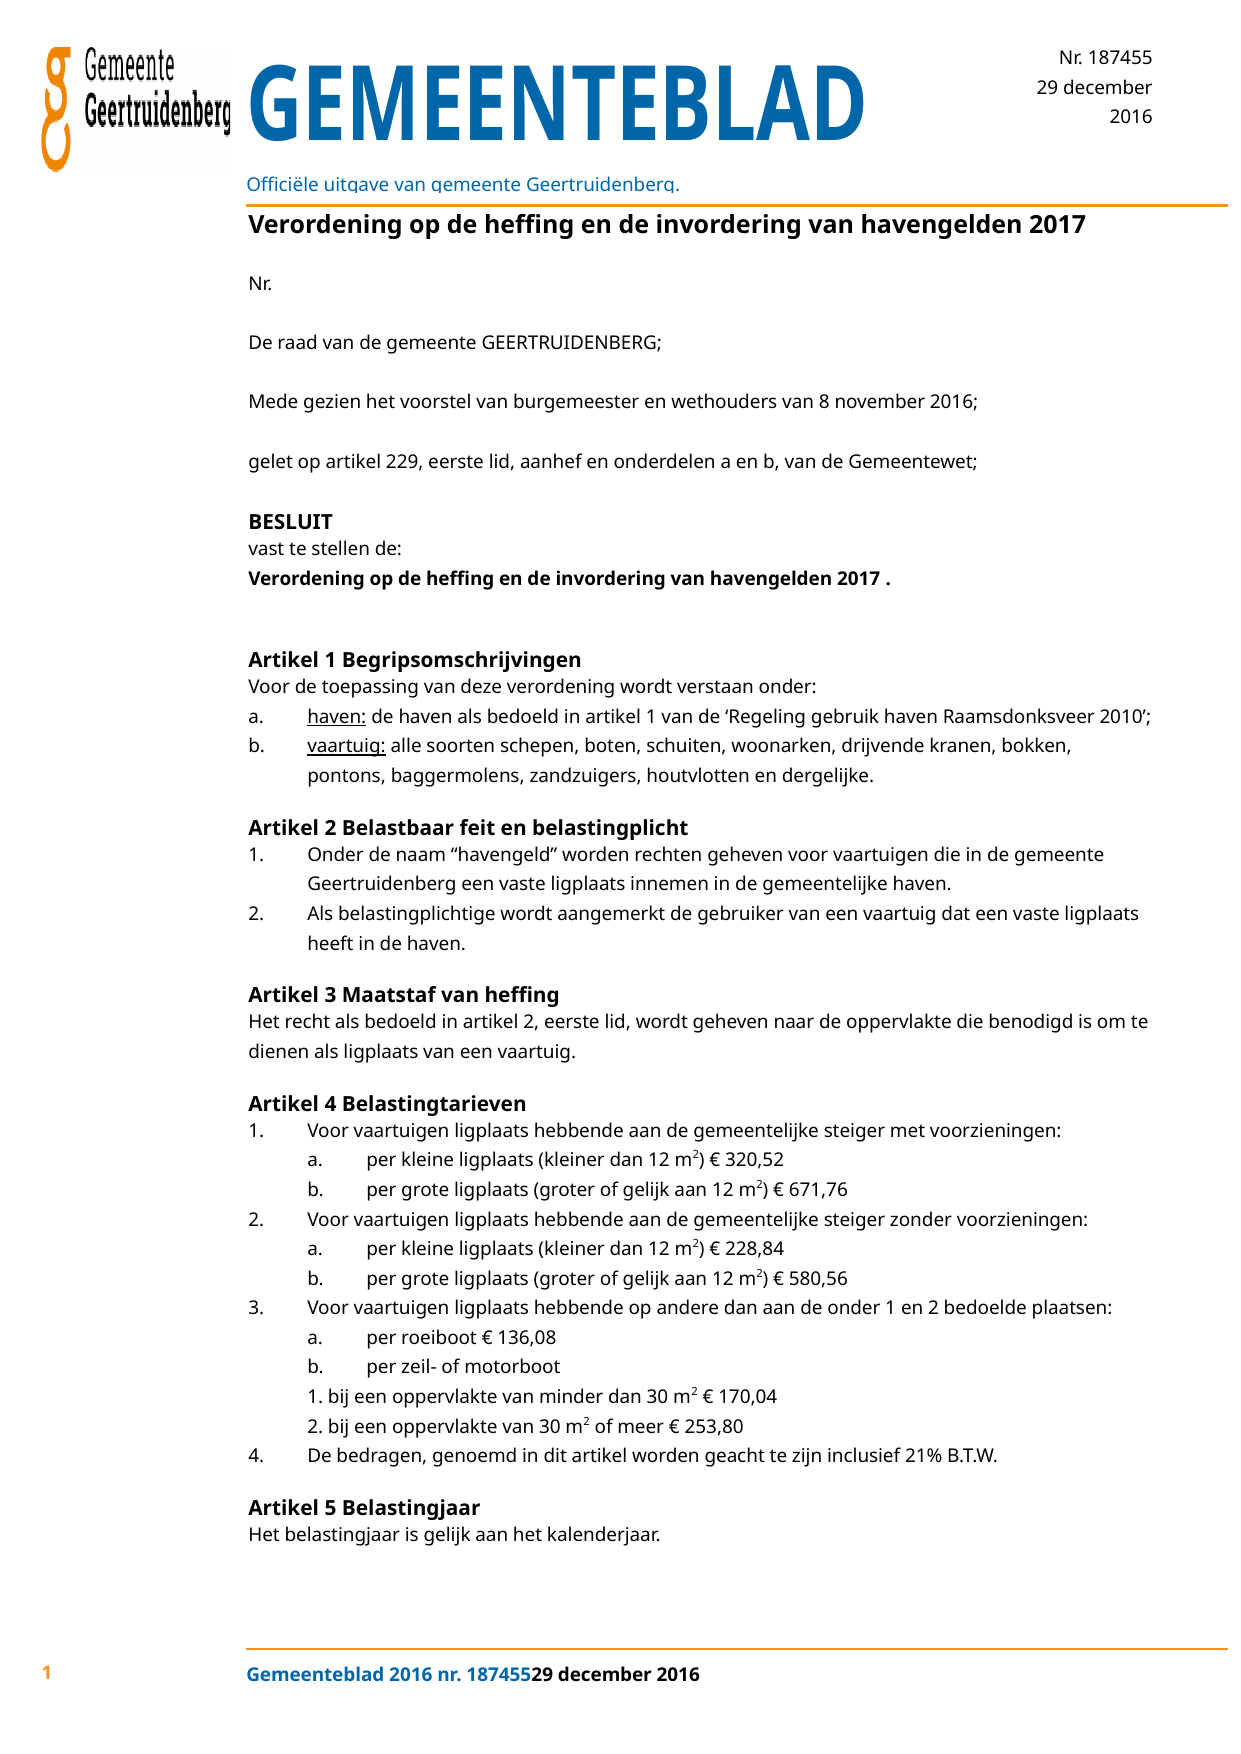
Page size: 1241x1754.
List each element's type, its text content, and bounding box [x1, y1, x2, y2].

text Mede gezien het voorstel van burgemeester en wethouders van 8 november 2016; [248, 389, 1152, 414]
text Verordening op de heffing en de invordering van havengelden 2017 . [248, 565, 1152, 591]
list Onder de naam “havengeld” worden rechten geheven voor vaartuigen die in de gemeente Geertruidenberg een vaste ligplaats innemen in de gemeentelijke haven. [248, 841, 1152, 896]
list per kleine ligplaats (kleiner dan 12 m2) € 320,52 [307, 1147, 1152, 1172]
list Voor vaartuigen ligplaats hebbende aan de gemeentelijke steiger zonder voorzieningen: [248, 1206, 1152, 1232]
list haven: de haven als bedoeld in artikel 1 van de ‘Regeling gebruik haven Raamsdonksveer 2010’; [248, 703, 1152, 729]
text Artikel 1 Begripsomschrijvingen [248, 645, 1152, 673]
list per roeiboot € 136,08 [307, 1324, 1152, 1350]
list Voor vaartuigen ligplaats hebbende aan de gemeentelijke steiger met voorzieningen: [248, 1117, 1152, 1143]
list per grote ligplaats (groter of gelijk aan 12 m2) € 580,56 [307, 1265, 1152, 1291]
text Artikel 5 Belastingjaar [248, 1493, 1152, 1521]
list 2. bij een oppervlakte van 30 m2 of meer € 253,80 [248, 1413, 1152, 1439]
list vaartuig: alle soorten schepen, boten, schuiten, woonarken, drijvende kranen, bokken, pontons, baggermolens, zandzuigers, houtvlotten en dergelijke. [248, 733, 1152, 788]
text Artikel 3 Maatstaf van heffing [248, 980, 1152, 1009]
text Het belastingjaar is gelijk aan het kalenderjaar. [248, 1521, 1152, 1547]
list 1. bij een oppervlakte van minder dan 30 m2 € 170,04 [248, 1383, 1152, 1409]
text Verordening op de heffing en de invordering van havengelden 2017 [248, 207, 1152, 241]
list Voor vaartuigen ligplaats hebbende op andere dan aan de onder 1 en 2 bedoelde plaatsen: [248, 1294, 1152, 1320]
text Artikel 2 Belastbaar feit en belastingplicht [248, 813, 1152, 841]
text vast te stellen de: [248, 535, 1152, 561]
picture [41, 47, 231, 172]
text Voor de toepassing van deze verordening wordt verstaan onder: [248, 673, 1152, 699]
list De bedragen, genoemd in dit artikel worden geacht te zijn inclusief 21% B.T.W. [248, 1442, 1152, 1468]
text gelet op artikel 229, eerste lid, aanhef en onderdelen a en b, van de Gemeentewet; [248, 448, 1152, 473]
list per zeil- of motorboot [307, 1354, 1152, 1379]
list per grote ligplaats (groter of gelijk aan 12 m2) € 671,76 [307, 1176, 1152, 1202]
text Artikel 4 Belastingtarieven [248, 1089, 1152, 1117]
text BESLUIT [248, 507, 1152, 535]
text De raad van de gemeente GEERTRUIDENBERG; [248, 329, 1152, 355]
list per kleine ligplaats (kleiner dan 12 m2) € 228,84 [307, 1235, 1152, 1261]
list Als belastingplichtige wordt aangemerkt de gebruiker van een vaartuig dat een vaste ligplaats heeft in de haven. [248, 900, 1152, 956]
text Nr. [248, 270, 1152, 296]
text Het recht als bedoeld in artikel 2, eerste lid, wordt geheven naar de oppervlakte die benodigd is om te dienen als ligplaats van een vaartuig. [248, 1009, 1152, 1064]
